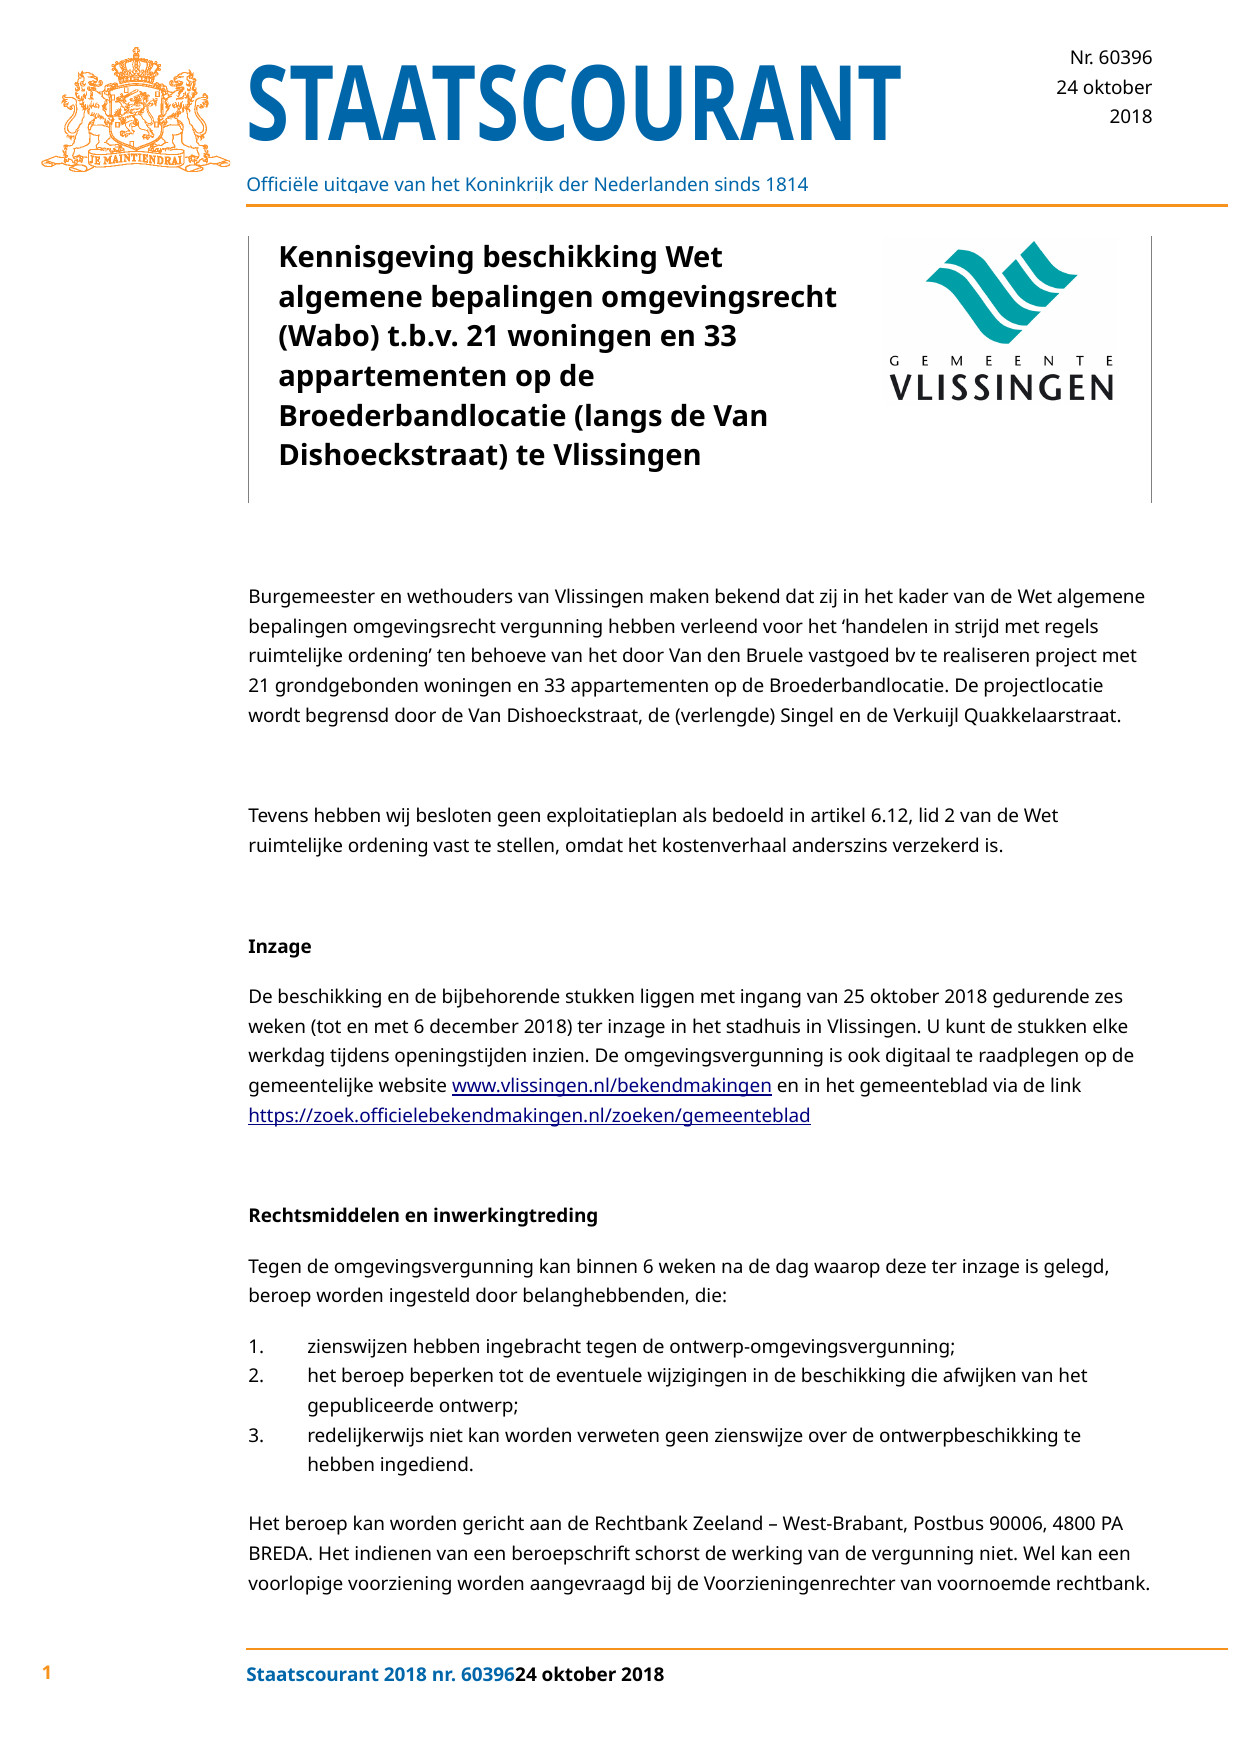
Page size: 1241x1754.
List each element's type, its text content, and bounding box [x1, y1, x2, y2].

text Het beroep kan worden gericht aan de Rechtbank Zeeland – West-Brabant, Postbus 90006, 4800 PA BREDA. Het indienen van een beroepschrift schorst de werking van de vergunning niet. Wel kan een voorlopige voorziening worden aangevraagd bij de Voorzieningenrechter van voornoemde rechtbank. [248, 1511, 1152, 1595]
list het beroep beperken tot de eventuele wijzigingen in de beschikking die afwijken van het gepubliceerde ontwerp; [248, 1363, 1152, 1418]
text De beschikking en de bijbehorende stukken liggen met ingang van 25 oktober 2018 gedurende zes weken (tot en met 6 december 2018) ter inzage in het stadhuis in Vlissingen. U kunt de stukken elke werkdag tijdens openingstijden inzien. De omgevingsvergunning is ook digitaal te raadplegen op de gemeentelijke website www.vlissingen.nl/bekendmakingen en in het gemeenteblad via de link https://zoek.officielebekendmakingen.nl/zoeken/gemeenteblad [248, 983, 1152, 1127]
list zienswijzen hebben ingebracht tegen de ontwerp-omgevingsvergunning; [248, 1333, 1152, 1359]
table_header Kennisgeving beschikking Wet algemene bepalingen omgevingsrecht (Wabo) t.b.v. 21 woningen en 33 appartementen op de Broederbandlocatie (langs de Van Dishoeckstraat) te Vlissingen [249, 236, 850, 503]
text Tevens hebben wij besloten geen exploitatieplan als bedoeld in artikel 6.12, lid 2 van de Wet ruimtelijke ordening vast te stellen, omdat het kostenverhaal anderszins verzekerd is. [248, 803, 1152, 858]
text Rechtsmiddelen en inwerkingtreding [248, 1203, 1152, 1228]
text Burgemeester en wethouders van Vlissingen maken bekend dat zij in het kader van de Wet algemene bepalingen omgevingsrecht vergunning hebben verleend voor het ‘handelen in strijd met regels ruimtelijke ordening’ ten behoeve van het door Van den Bruele vastgoed bv te realiseren project met 21 grondgebonden woningen en 33 appartementen op de Broederbandlocatie. De projectlocatie wordt begrensd door de Van Dishoeckstraat, de (verlengde) Singel en de Verkuijl Quakkelaarstraat. [248, 583, 1152, 727]
picture [41, 47, 231, 172]
text Inzage [248, 933, 1152, 959]
table_header [850, 236, 1151, 503]
text Tegen de omgevingsvergunning kan binnen 6 weken na de dag waarop deze ter inzage is gelegd, beroep worden ingesteld door belanghebbenden, die: [248, 1253, 1152, 1308]
picture [882, 236, 1119, 406]
list redelijkerwijs niet kan worden verweten geen zienswijze over de ontwerpbeschikking te hebben ingediend. [248, 1422, 1152, 1477]
